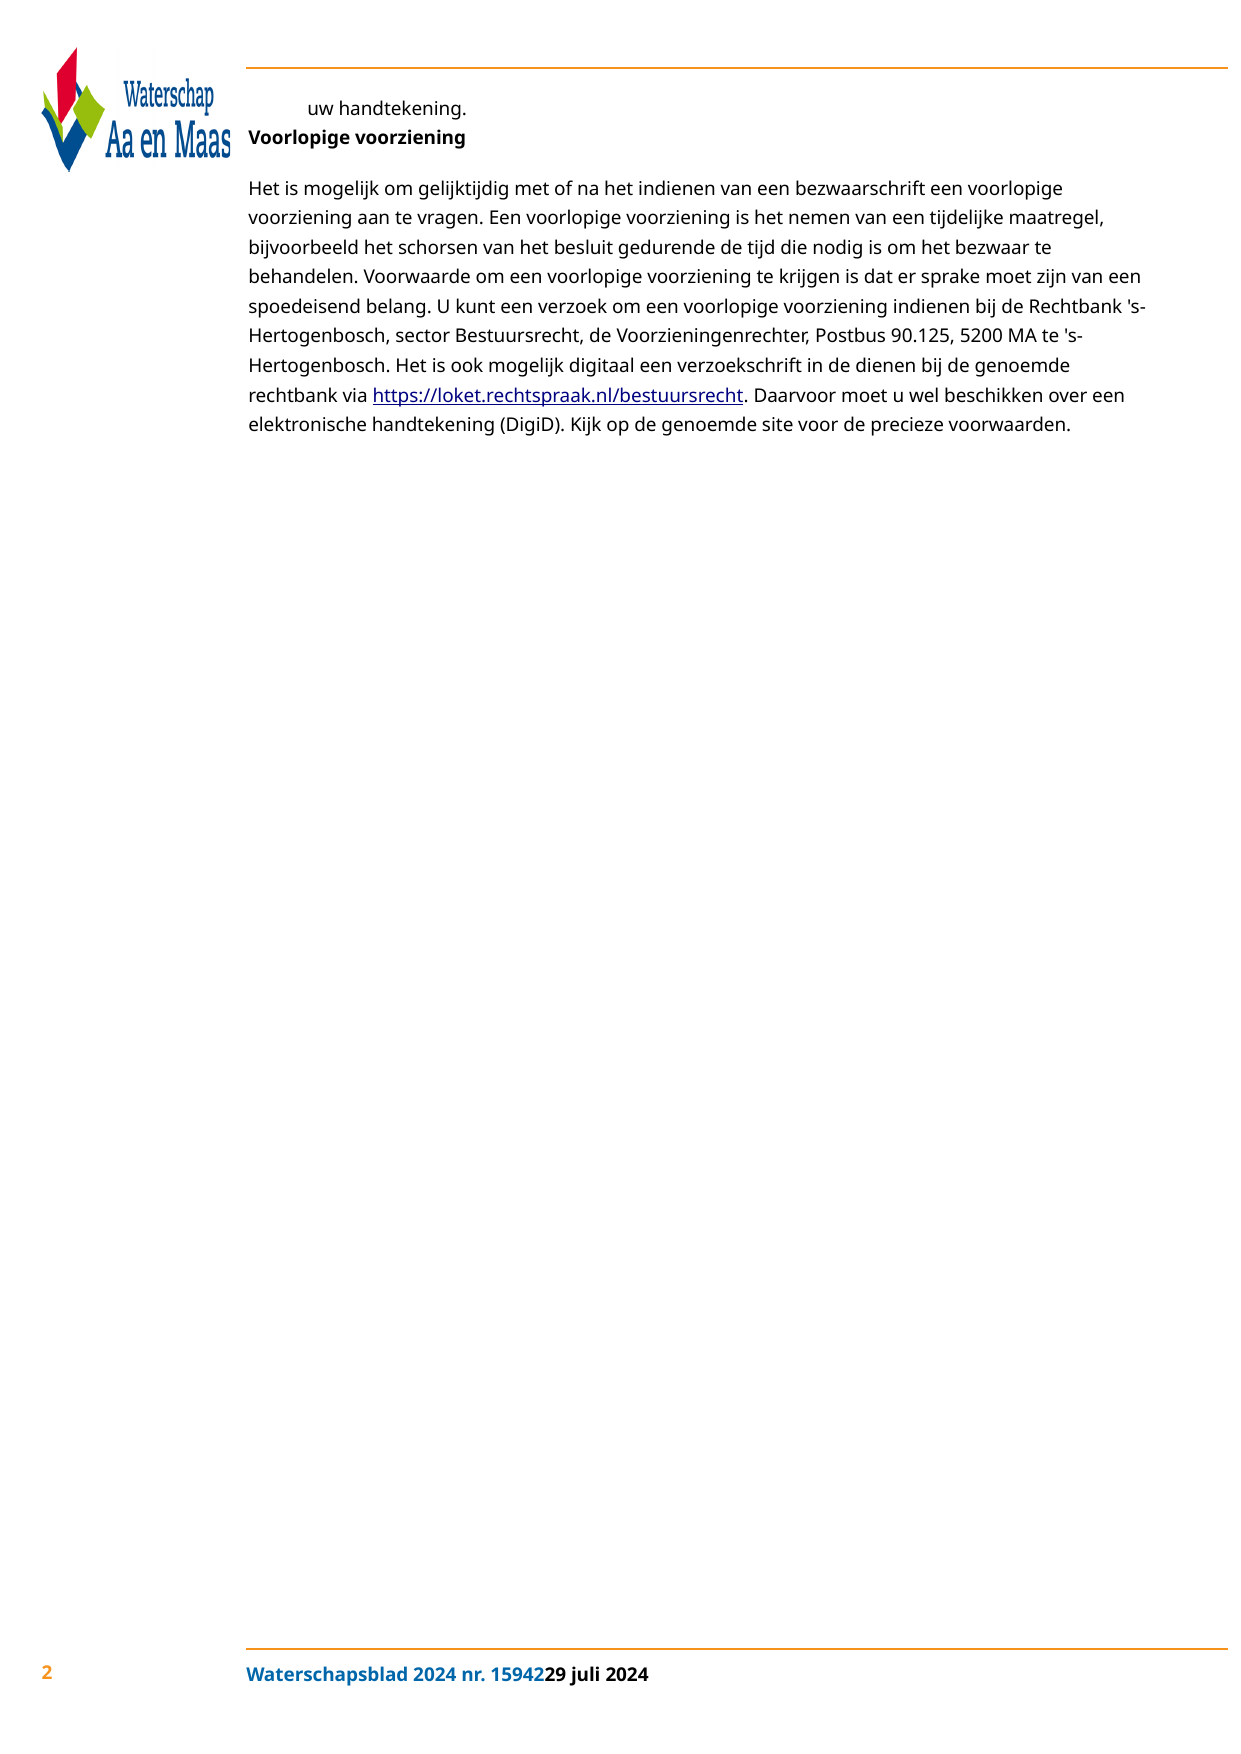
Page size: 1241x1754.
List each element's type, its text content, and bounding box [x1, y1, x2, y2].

text Voorlopige voorziening [248, 124, 1152, 150]
text Het is mogelijk om gelijktijdig met of na het indienen van een bezwaarschrift een voorlopige voorziening aan te vragen. Een voorlopige voorziening is het nemen van een tijdelijke maatregel, bijvoorbeeld het schorsen van het besluit gedurende de tijd die nodig is om het bezwaar te behandelen. Voorwaarde om een voorlopige voorziening te krijgen is dat er sprake moet zijn van een spoedeisend belang. U kunt een verzoek om een voorlopige voorziening indienen bij de Rechtbank 's-Hertogenbosch, sector Bestuursrecht, de Voorzieningenrechter, Postbus 90.125, 5200 MA te 's-Hertogenbosch. Het is ook mogelijk digitaal een verzoekschrift in de dienen bij de genoemde rechtbank via https://loket.rechtspraak.nl/bestuursrecht. Daarvoor moet u wel beschikken over een elektronische handtekening (DigiD). Kijk op de genoemde site voor de precieze voorwaarden. [248, 175, 1152, 437]
list uw handtekening. [248, 95, 1152, 121]
picture [41, 47, 231, 172]
